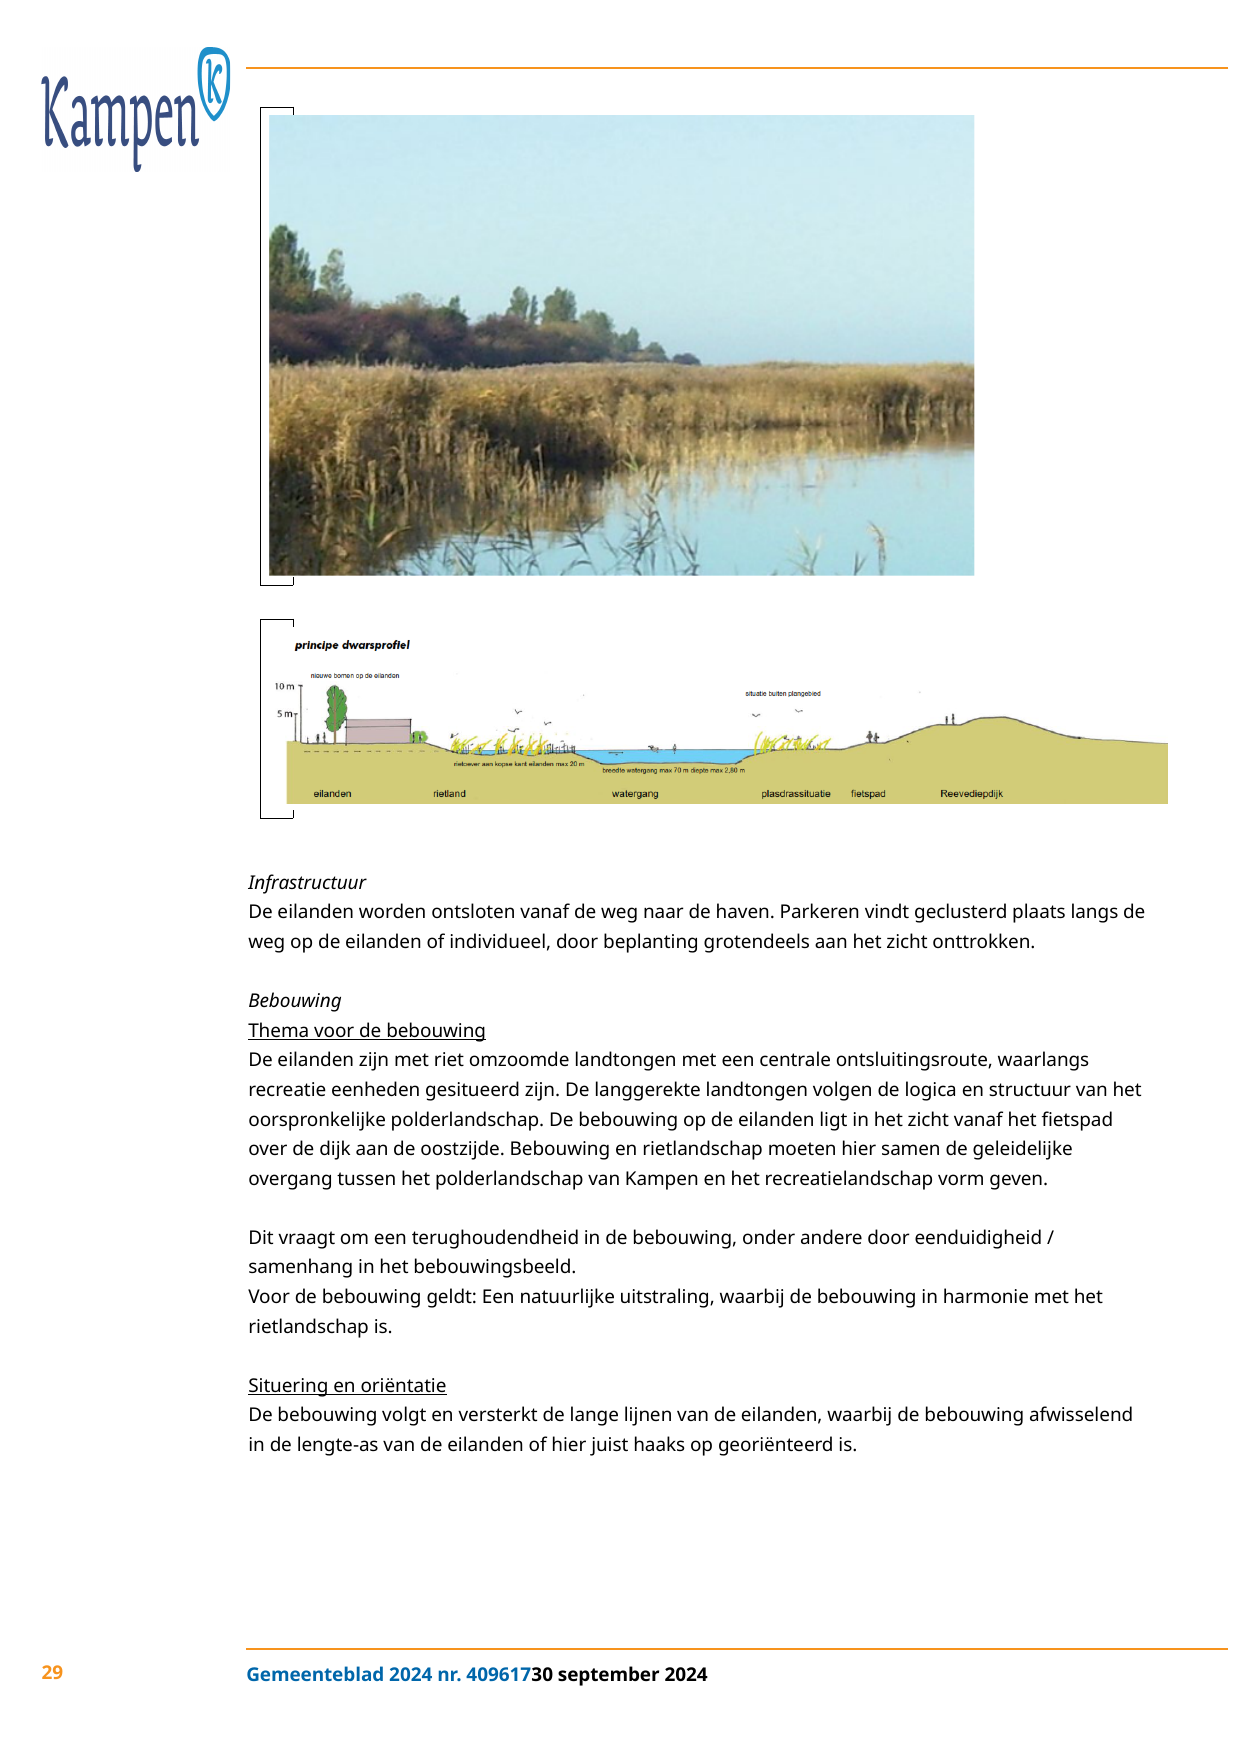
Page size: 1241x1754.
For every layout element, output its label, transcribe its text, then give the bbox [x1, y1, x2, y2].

picture [268, 627, 1173, 810]
picture [268, 115, 978, 577]
text Dit vraagt om een terughoudendheid in de bebouwing, onder andere door eenduidigheid / samenhang in het bebouwingsbeeld. [248, 1224, 1152, 1279]
text Infrastructuur [248, 869, 1152, 895]
text Situering en oriëntatie [248, 1372, 1152, 1398]
text De bebouwing volgt en versterkt de lange lijnen van de eilanden, waarbij de bebouwing afwisselend in de lengte-as van de eilanden of hier juist haaks op georiënteerd is. [248, 1402, 1152, 1457]
text Voor de bebouwing geldt: Een natuurlijke uitstraling, waarbij de bebouwing in harmonie met het rietlandschap is. [248, 1283, 1152, 1339]
text De eilanden worden ontsloten vanaf de weg naar de haven. Parkeren vindt geclusterd plaats langs de weg op de eilanden of individueel, door beplanting grotendeels aan het zicht onttrokken. [248, 899, 1152, 954]
picture [41, 47, 231, 172]
text Bebouwing [248, 987, 1152, 1013]
text Thema voor de bebouwing [248, 1017, 1152, 1043]
text De eilanden zijn met riet omzoomde landtongen met een centrale ontsluitingsroute, waarlangs recreatie eenheden gesitueerd zijn. De langgerekte landtongen volgen de logica en structuur van het oorspronkelijke polderlandschap. De bebouwing op de eilanden ligt in het zicht vanaf het fietspad over de dijk aan de oostzijde. Bebouwing en rietlandschap moeten hier samen de geleidelijke overgang tussen het polderlandschap van Kampen en het recreatielandschap vorm geven. [248, 1047, 1152, 1191]
